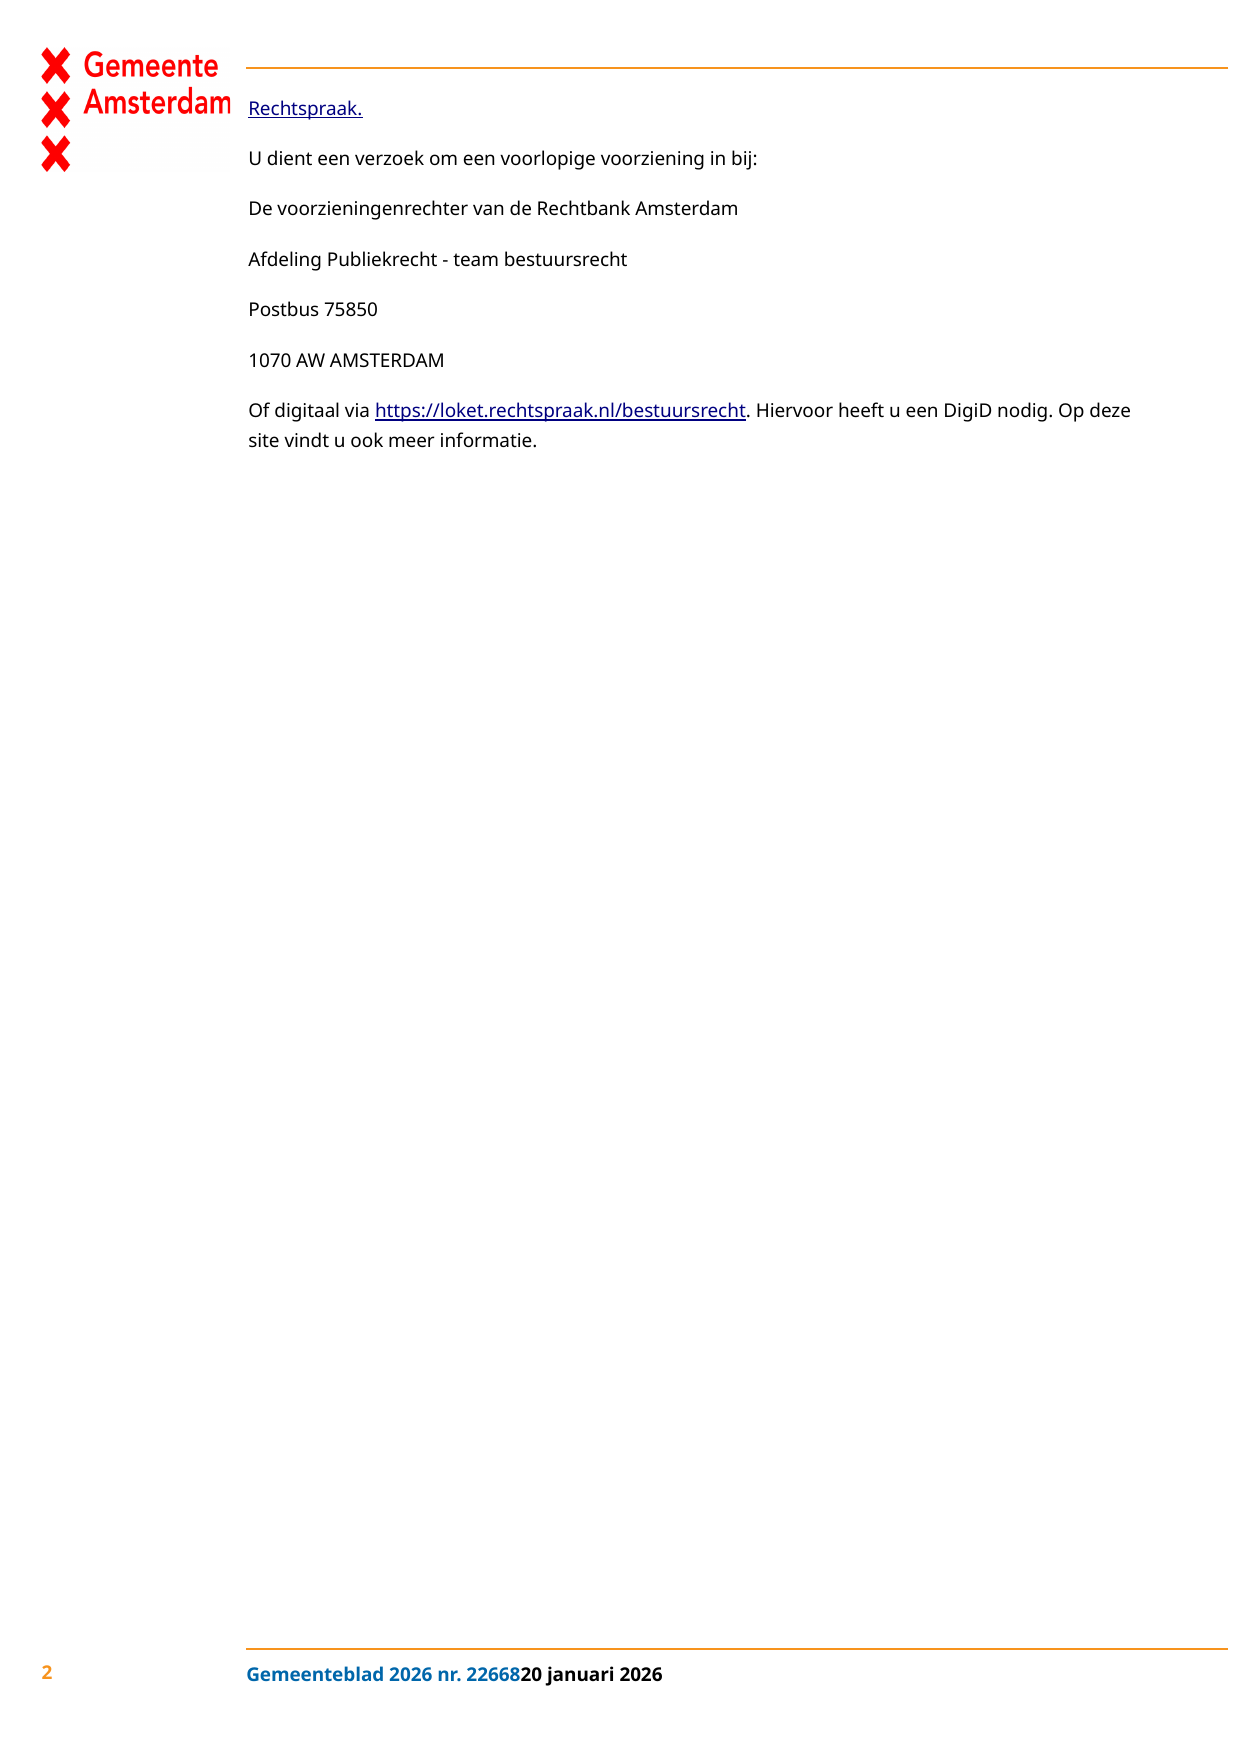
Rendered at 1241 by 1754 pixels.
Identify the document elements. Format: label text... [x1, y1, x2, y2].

text U dient een verzoek om een voorlopige voorziening in bij: [248, 145, 1152, 171]
text Afdeling Publiekrecht - team bestuursrecht [248, 246, 1152, 272]
text 1070 AW AMSTERDAM [248, 347, 1152, 373]
picture [41, 47, 231, 172]
text Of digitaal via https://loket.rechtspraak.nl/bestuursrecht. Hiervoor heeft u een DigiD nodig. Op deze site vindt u ook meer informatie. [248, 397, 1152, 453]
text De voorzieningenrechter van de Rechtbank Amsterdam [248, 196, 1152, 221]
text Postbus 75850 [248, 296, 1152, 322]
text Rechtspraak. [248, 95, 1152, 121]
